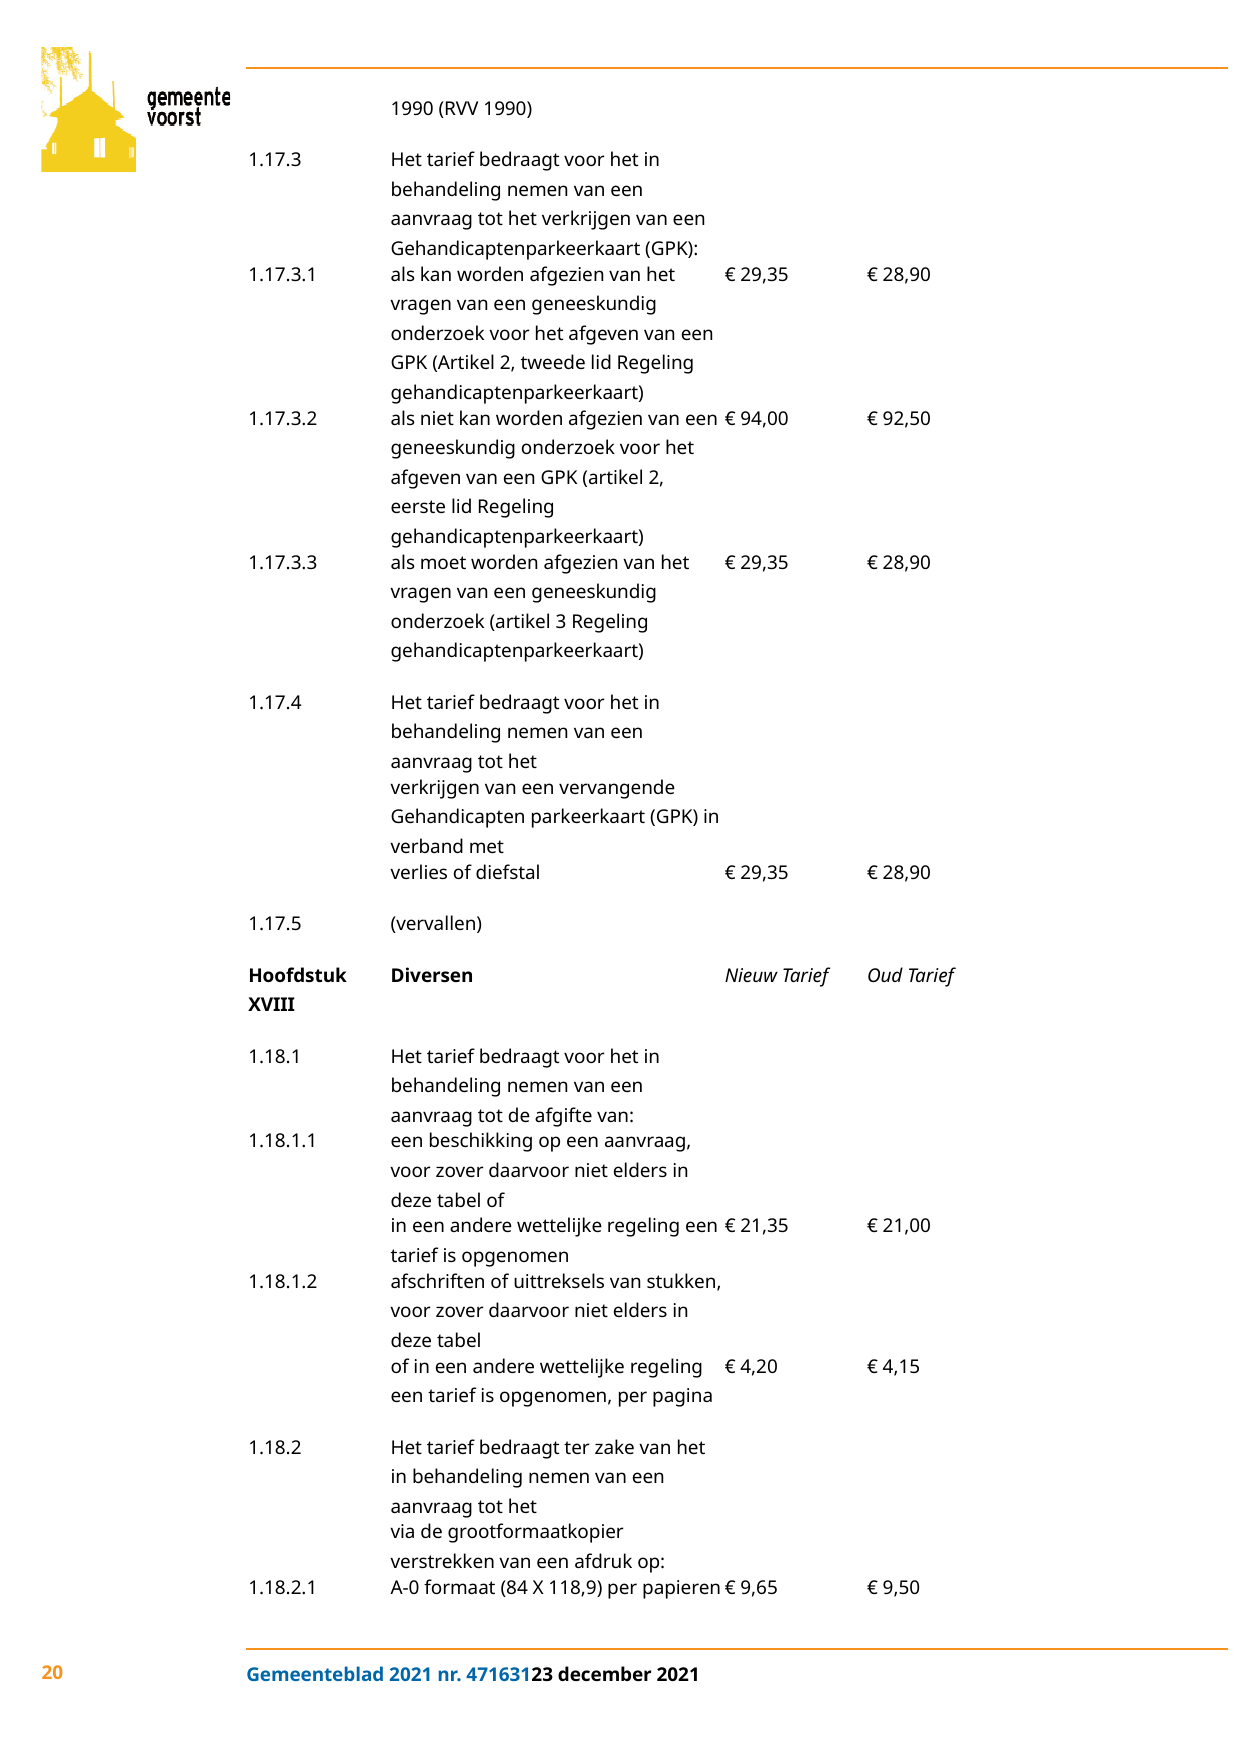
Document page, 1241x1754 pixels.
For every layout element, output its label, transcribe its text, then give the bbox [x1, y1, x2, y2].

table_cell Het tarief bedraagt voor het in behandeling nemen van een aanvraag tot de afgifte van: [390, 1043, 724, 1128]
table_cell [248, 1408, 390, 1434]
table_cell [248, 859, 390, 884]
table_cell [725, 663, 867, 689]
table_cell [725, 1268, 867, 1353]
table_cell € 21,35 [725, 1213, 867, 1268]
table_cell Hoofdstuk XVIII [248, 962, 390, 1017]
table_cell € 4,20 [725, 1353, 867, 1408]
table_cell Nieuw Tarief [725, 962, 867, 1017]
table_cell € 4,15 [867, 1353, 1009, 1408]
table_cell [248, 885, 390, 910]
table_cell [248, 1353, 390, 1408]
table_cell [390, 663, 724, 689]
table_cell [725, 121, 867, 146]
table_cell 1.17.5 [248, 910, 390, 936]
table_cell € 9,65 [725, 1574, 867, 1600]
table_cell [248, 1017, 390, 1043]
table_cell [248, 774, 390, 859]
table_cell [867, 1268, 1009, 1353]
table_cell verlies of diefstal [390, 859, 724, 884]
table_cell [725, 910, 867, 936]
table_cell [248, 95, 390, 121]
table_cell [867, 1017, 1009, 1043]
table_cell afschriften of uittreksels van stukken, voor zover daarvoor niet elders in deze tabel [390, 1268, 724, 1353]
table_cell [867, 910, 1009, 936]
table_cell [248, 1213, 390, 1268]
table_cell [867, 95, 1009, 121]
table_cell [390, 936, 724, 962]
picture [41, 47, 231, 172]
table_cell in een andere wettelijke regeling een tarief is opgenomen [390, 1213, 724, 1268]
table_cell € 28,90 [867, 859, 1009, 884]
table_cell als moet worden afgezien van het vragen van een geneeskundig onderzoek (artikel 3 Regeling gehandicaptenparkeerkaart) [390, 549, 724, 663]
table_cell [248, 663, 390, 689]
table_cell [867, 774, 1009, 859]
table_cell 1.18.1.1 [248, 1128, 390, 1213]
table_cell [725, 146, 867, 261]
table_cell A-0 formaat (84 X 118,9) per papieren [390, 1574, 724, 1600]
table_cell € 29,35 [725, 549, 867, 663]
table_cell [248, 1519, 390, 1574]
table_cell 1990 (RVV 1990) [390, 95, 724, 121]
table_cell [867, 936, 1009, 962]
table_cell verkrijgen van een vervangende Gehandicapten parkeerkaart (GPK) in verband met [390, 774, 724, 859]
table_cell 1.18.1.2 [248, 1268, 390, 1353]
table_cell als kan worden afgezien van het vragen van een geneeskundig onderzoek voor het afgeven van een GPK (Artikel 2, tweede lid Regeling gehandicaptenparkeerkaart) [390, 261, 724, 405]
table_cell 1.17.4 [248, 689, 390, 774]
table_cell € 28,90 [867, 261, 1009, 405]
table_cell (vervallen) [390, 910, 724, 936]
table_cell € 28,90 [867, 549, 1009, 663]
table_cell [725, 774, 867, 859]
table_cell 1.17.3.1 [248, 261, 390, 405]
table_cell [725, 1043, 867, 1128]
table_cell via de grootformaatkopier verstrekken van een afdruk op: [390, 1519, 724, 1574]
table_cell Het tarief bedraagt voor het in behandeling nemen van een aanvraag tot het verkrijgen van een Gehandicaptenparkeerkaart (GPK): [390, 146, 724, 261]
table_cell 1.18.2.1 [248, 1574, 390, 1600]
table_cell [725, 1519, 867, 1574]
table_cell 1.17.3 [248, 146, 390, 261]
table_cell [725, 1017, 867, 1043]
table_cell € 29,35 [725, 859, 867, 884]
table_cell € 29,35 [725, 261, 867, 405]
table_cell Het tarief bedraagt ter zake van het in behandeling nemen van een aanvraag tot het [390, 1434, 724, 1519]
table_cell [248, 936, 390, 962]
table_cell Diversen [390, 962, 724, 1017]
table_cell [725, 689, 867, 774]
table_cell [390, 885, 724, 910]
table_cell [867, 885, 1009, 910]
table_cell € 9,50 [867, 1574, 1009, 1600]
table_cell [725, 1434, 867, 1519]
table_cell € 94,00 [725, 405, 867, 549]
table_cell een beschikking op een aanvraag, voor zover daarvoor niet elders in deze tabel of [390, 1128, 724, 1213]
table_cell [248, 121, 390, 146]
table_cell 1.18.2 [248, 1434, 390, 1519]
table_cell [725, 936, 867, 962]
table_cell [725, 95, 867, 121]
table_cell [390, 1408, 724, 1434]
table_cell 1.17.3.2 [248, 405, 390, 549]
table_cell [725, 1128, 867, 1213]
table_cell € 21,00 [867, 1213, 1009, 1268]
table_cell [867, 1408, 1009, 1434]
table_cell [390, 1017, 724, 1043]
table_cell of in een andere wettelijke regeling een tarief is opgenomen, per pagina [390, 1353, 724, 1408]
table_cell Oud Tarief [867, 962, 1009, 1017]
table_cell [867, 1434, 1009, 1519]
table_cell [867, 1519, 1009, 1574]
table_cell [725, 1408, 867, 1434]
table_cell [867, 146, 1009, 261]
table_cell [390, 121, 724, 146]
table_cell [867, 1043, 1009, 1128]
table_cell [867, 121, 1009, 146]
table_cell als niet kan worden afgezien van een geneeskundig onderzoek voor het afgeven van een GPK (artikel 2, eerste lid Regeling gehandicaptenparkeerkaart) [390, 405, 724, 549]
table_cell € 92,50 [867, 405, 1009, 549]
table_cell [867, 1128, 1009, 1213]
table_cell [867, 689, 1009, 774]
table_cell [725, 885, 867, 910]
table_cell [867, 663, 1009, 689]
table_cell 1.17.3.3 [248, 549, 390, 663]
table_cell 1.18.1 [248, 1043, 390, 1128]
table_cell Het tarief bedraagt voor het in behandeling nemen van een aanvraag tot het [390, 689, 724, 774]
